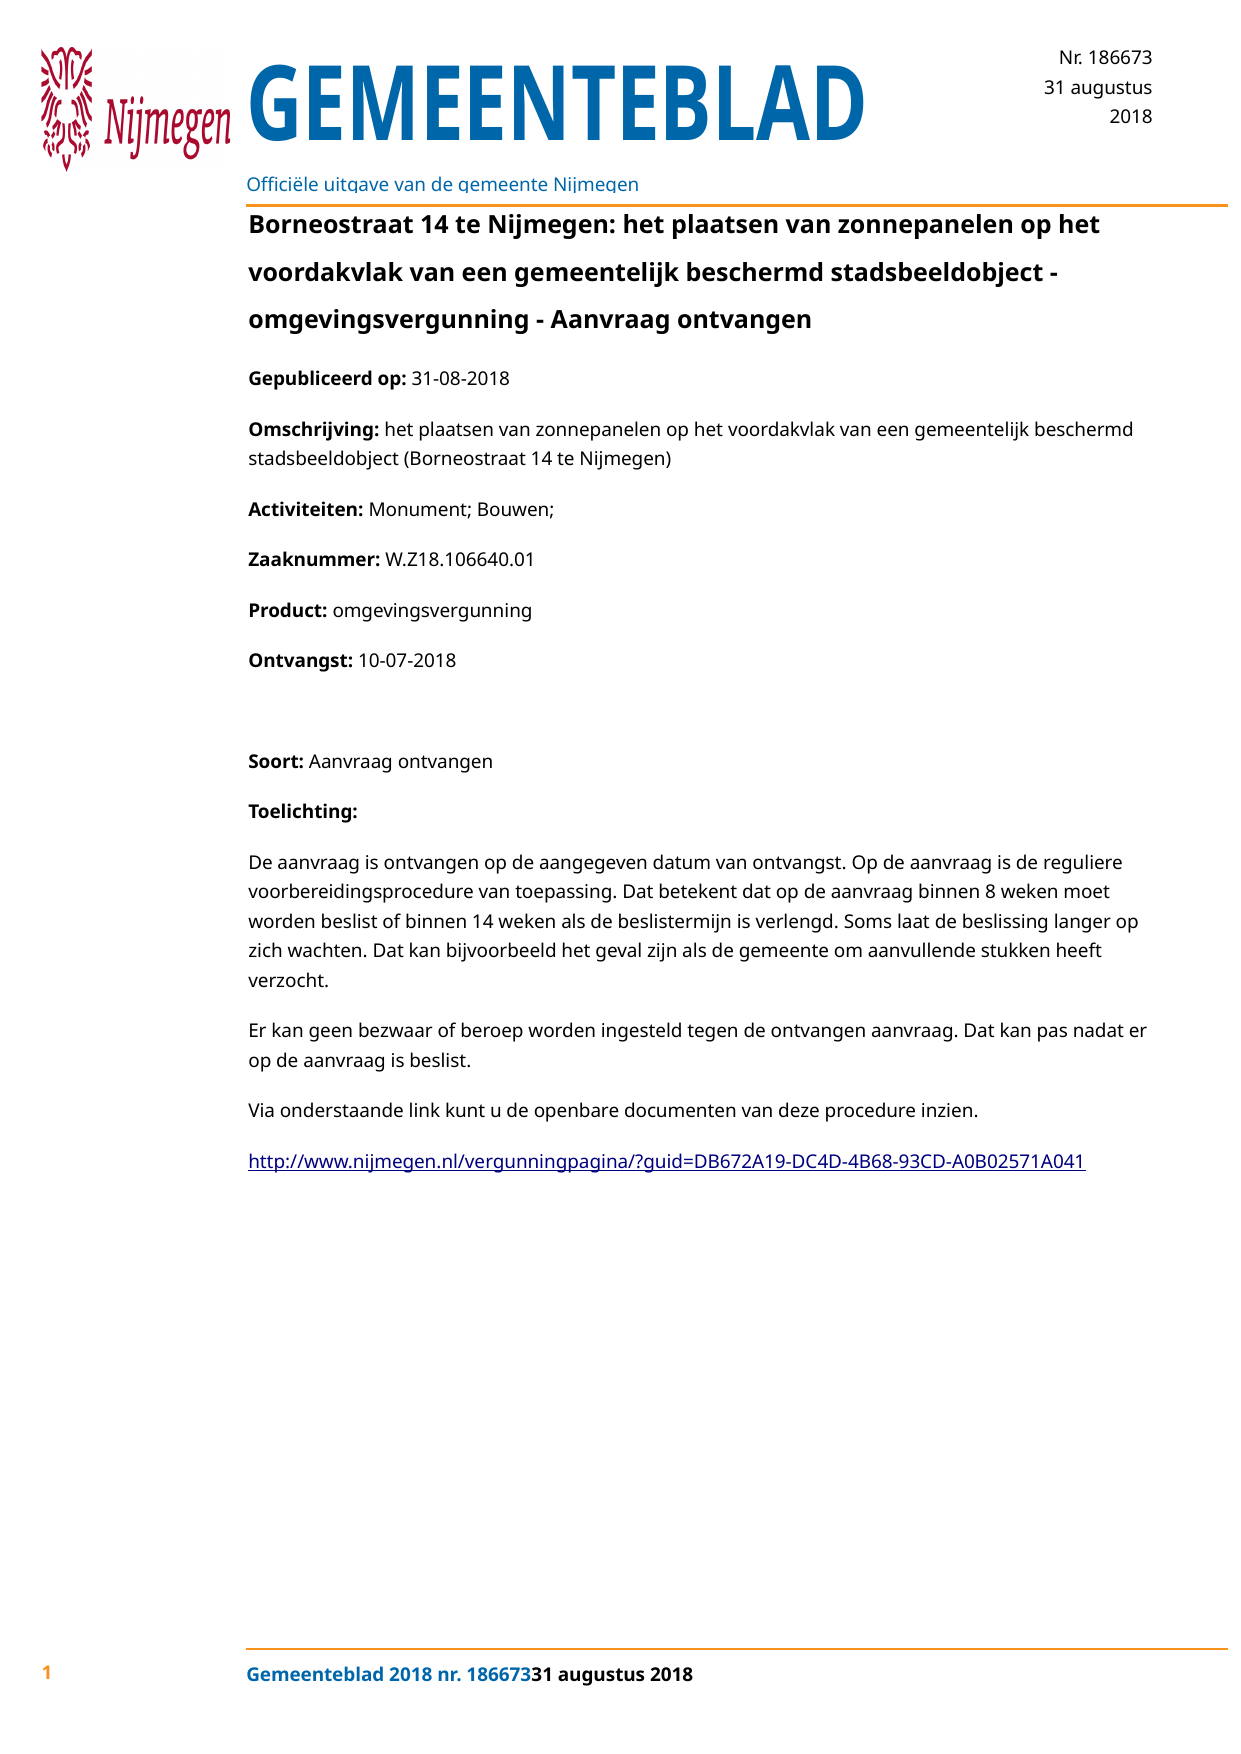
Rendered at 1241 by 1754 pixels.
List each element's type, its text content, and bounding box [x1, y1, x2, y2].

text Omschrijving: het plaatsen van zonnepanelen op het voordakvlak van een gemeentelijk beschermd stadsbeeldobject (Borneostraat 14 te Nijmegen) [248, 416, 1152, 471]
text De aanvraag is ontvangen op de aangegeven datum van ontvangst. Op de aanvraag is de reguliere voorbereidingsprocedure van toepassing. Dat betekent dat op de aanvraag binnen 8 weken moet worden beslist of binnen 14 weken als de beslistermijn is verlengd. Soms laat de beslissing langer op zich wachten. Dat kan bijvoorbeeld het geval zijn als de gemeente om aanvullende stukken heeft verzocht. [248, 849, 1152, 993]
text Via onderstaande link kunt u de openbare documenten van deze procedure inzien. [248, 1098, 1152, 1123]
text Ontvangst: 10-07-2018 [248, 647, 1152, 673]
text Zaaknummer: W.Z18.106640.01 [248, 546, 1152, 572]
text Borneostraat 14 te Nijmegen: het plaatsen van zonnepanelen op het voordakvlak van een gemeentelijk beschermd stadsbeeldobject - omgevingsvergunning - Aanvraag ontvangen [248, 207, 1152, 336]
text Gepubliceerd op: 31-08-2018 [248, 366, 1152, 391]
text Product: omgevingsvergunning [248, 597, 1152, 622]
text Soort: Aanvraag ontvangen [248, 748, 1152, 774]
text Activiteiten: Monument; Bouwen; [248, 496, 1152, 522]
text Toelichting: [248, 798, 1152, 824]
text Er kan geen bezwaar of beroep worden ingesteld tegen de ontvangen aanvraag. Dat kan pas nadat er op de aanvraag is beslist. [248, 1018, 1152, 1073]
text http://www.nijmegen.nl/vergunningpagina/?guid=DB672A19-DC4D-4B68-93CD-A0B02571A041 [248, 1148, 1152, 1174]
picture [41, 47, 231, 172]
